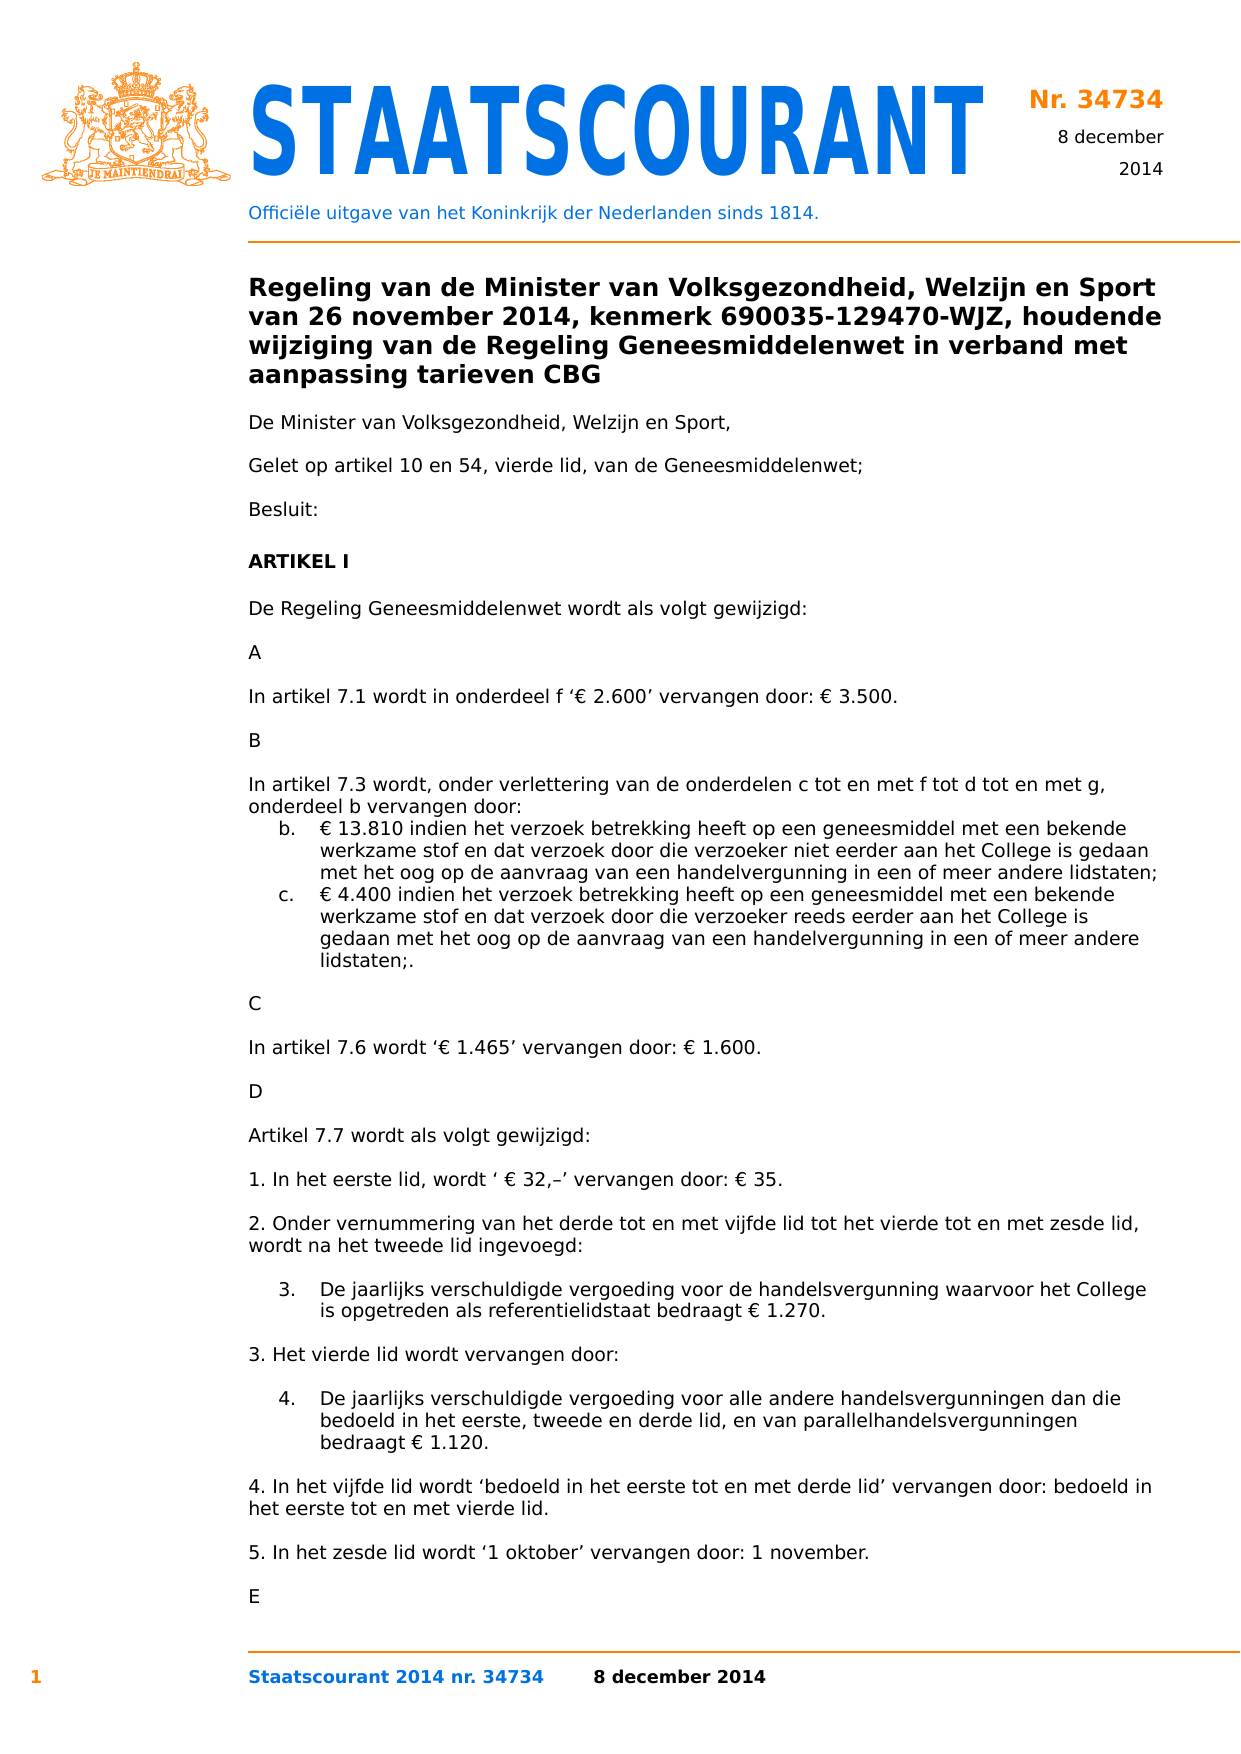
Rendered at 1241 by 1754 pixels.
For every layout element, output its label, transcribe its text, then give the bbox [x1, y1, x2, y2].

text E [248, 1586, 1163, 1608]
text De Minister van Volksgezondheid, Welzijn en Sport, [248, 412, 1163, 433]
text 1. In het eerste lid, wordt ‘ € 32,–’ vervangen door: € 35. [248, 1169, 1163, 1191]
text D [248, 1081, 1163, 1103]
table_cell Officiële uitgave van het Koninkrijk der Nederlanden sinds 1814. [248, 203, 1240, 241]
text 3. De jaarlijks verschuldigde vergoeding voor de handelsvergunning waarvoor het College is opgetreden als referentielidstaat bedraagt € 1.270. [278, 1278, 1163, 1322]
text 4. In het vijfde lid wordt ‘bedoeld in het eerste tot en met derde lid’ vervangen door: bedoeld in het eerste tot en met vierde lid. [248, 1476, 1163, 1520]
subtitle ARTIKEL I [248, 551, 1163, 573]
text Artikel 7.7 wordt als volgt gewijzigd: [248, 1125, 1163, 1147]
text De Regeling Geneesmiddelenwet wordt als volgt gewijzigd: [248, 598, 1163, 620]
table_header [25, 62, 248, 241]
text In artikel 7.3 wordt, onder verlettering van de onderdelen c tot en met f tot d tot en met g, onderdeel b vervangen door: [248, 774, 1163, 818]
text In artikel 7.1 wordt in onderdeel f ‘€ 2.600’ vervangen door: € 3.500. [248, 686, 1163, 708]
text 4. De jaarlijks verschuldigde vergoeding voor alle andere handelsvergunningen dan die bedoeld in het eerste, tweede en derde lid, en van parallelhandelsvergunningen bedraagt € 1.120. [278, 1388, 1163, 1454]
table_cell 8 december [998, 121, 1240, 153]
table_header STAATSCOURANT [248, 62, 998, 203]
text C [248, 993, 1163, 1015]
text c. € 4.400 indien het verzoek betrekking heeft op een geneesmiddel met een bekende werkzame stof en dat verzoek door die verzoeker reeds eerder aan het College is gedaan met het oog op de aanvraag van een handelvergunning in een of meer andere lidstaten;. [278, 883, 1163, 971]
text 2. Onder vernummering van het derde tot en met vijfde lid tot het vierde tot en met zesde lid, wordt na het tweede lid ingevoegd: [248, 1213, 1163, 1257]
text b. € 13.810 indien het verzoek betrekking heeft op een geneesmiddel met een bekende werkzame stof en dat verzoek door die verzoeker niet eerder aan het College is gedaan met het oog op de aanvraag van een handelvergunning in een of meer andere lidstaten; [278, 818, 1163, 883]
table_header Nr. 34734 [998, 62, 1240, 121]
text A [248, 642, 1163, 664]
subtitle Regeling van de Minister van Volksgezondheid, Welzijn en Sport van 26 november 2014, kenmerk 690035-129470-WJZ, houdende wijziging van de Regeling Geneesmiddelenwet in verband met aanpassing tarieven CBG [248, 273, 1163, 390]
picture [41, 62, 231, 186]
text Besluit: [248, 499, 1163, 521]
text 3. Het vierde lid wordt vervangen door: [248, 1344, 1163, 1366]
text 5. In het zesde lid wordt ‘1 oktober’ vervangen door: 1 november. [248, 1542, 1163, 1564]
text In artikel 7.6 wordt ‘€ 1.465’ vervangen door: € 1.600. [248, 1037, 1163, 1059]
table_cell 2014 [998, 153, 1240, 203]
text B [248, 730, 1163, 752]
text Gelet op artikel 10 en 54, vierde lid, van de Geneesmiddelenwet; [248, 455, 1163, 477]
